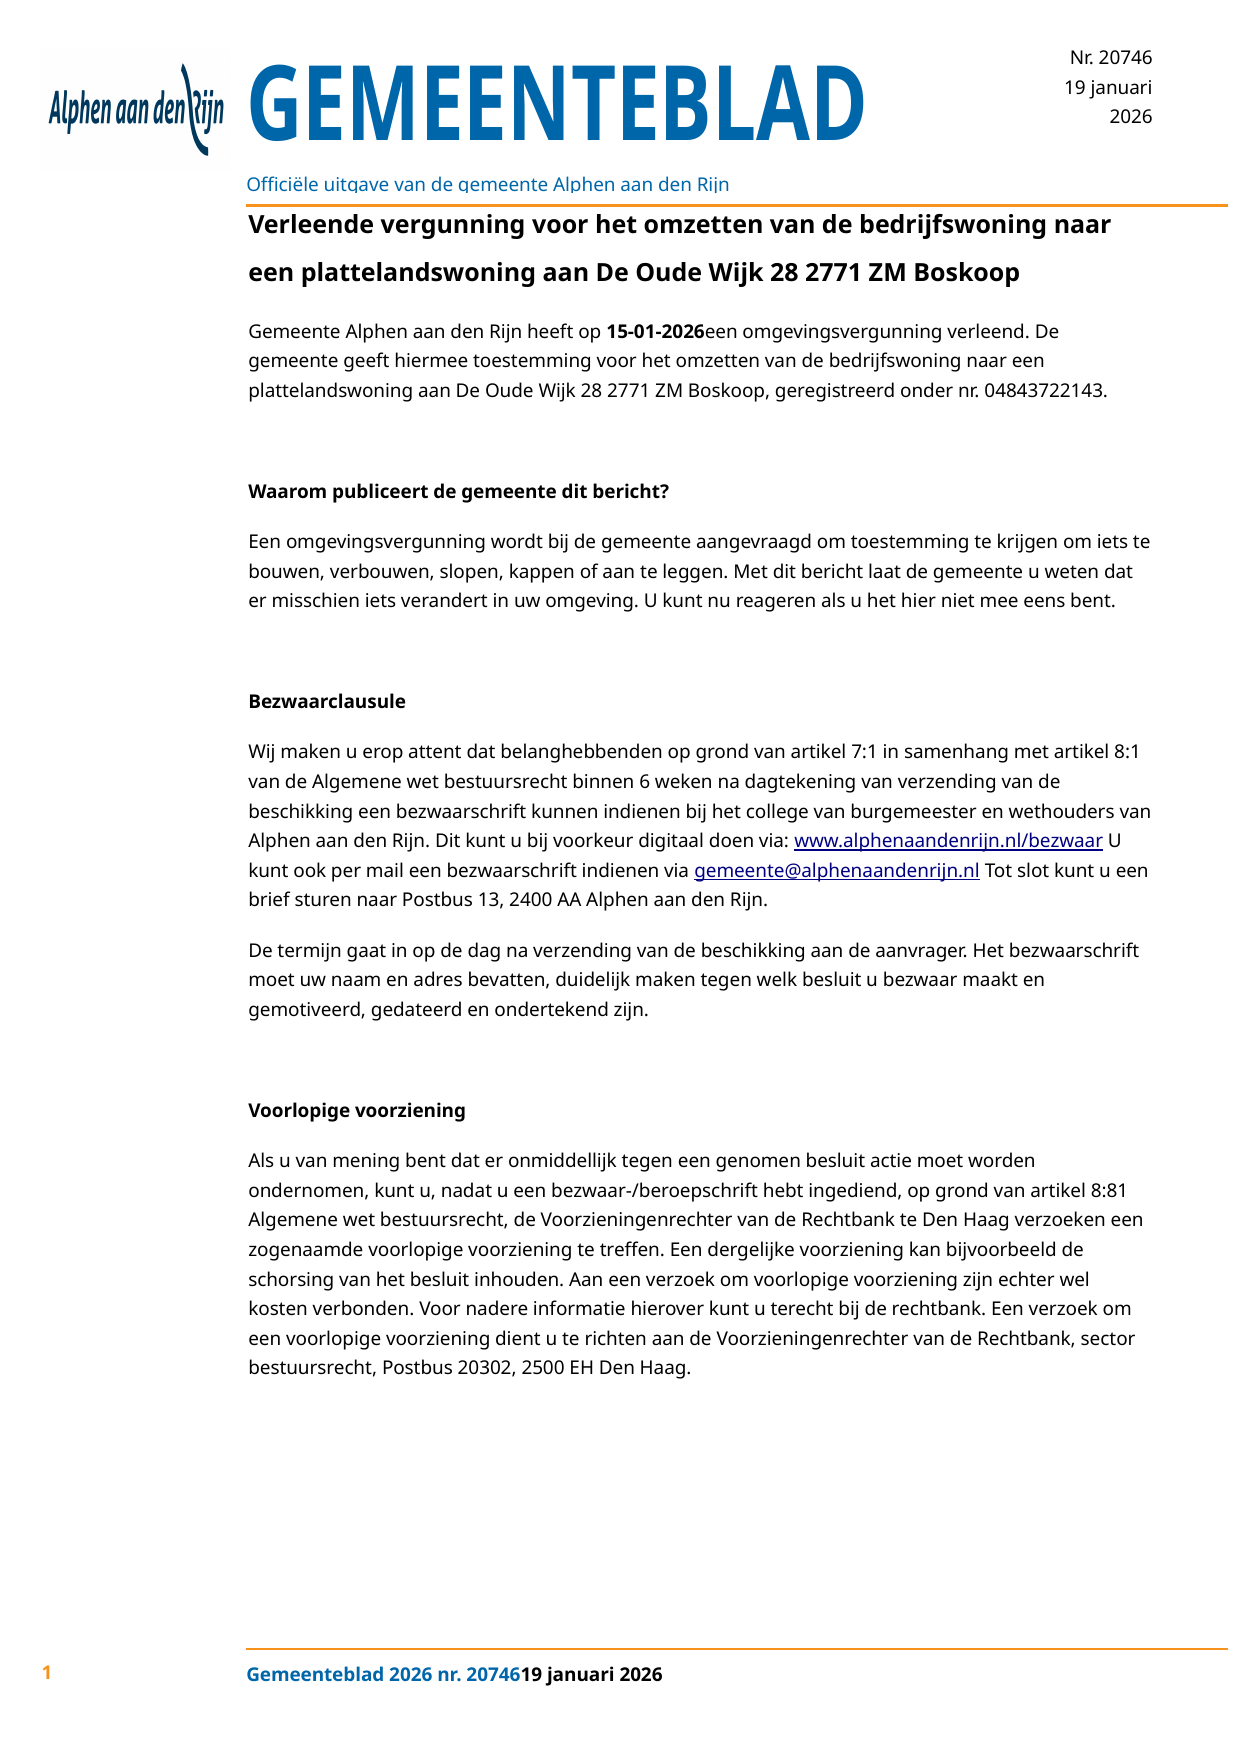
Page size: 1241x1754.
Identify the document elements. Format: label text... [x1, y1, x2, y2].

text Bezwaarclausule [248, 688, 1152, 714]
text Verleende vergunning voor het omzetten van de bedrijfswoning naar een plattelandswoning aan De Oude Wijk 28 2771 ZM Boskoop [248, 207, 1152, 288]
text Waarom publiceert de gemeente dit bericht? [248, 478, 1152, 504]
text Een omgevingsvergunning wordt bij de gemeente aangevraagd om toestemming te krijgen om iets te bouwen, verbouwen, slopen, kappen of aan te leggen. Met dit bericht laat de gemeente u weten dat er misschien iets verandert in uw omgeving. U kunt nu reageren als u het hier niet mee eens bent. [248, 528, 1152, 613]
text Wij maken u erop attent dat belanghebbenden op grond van artikel 7:1 in samenhang met artikel 8:1 van de Algemene wet bestuursrecht binnen 6 weken na dagtekening van verzending van de beschikking een bezwaarschrift kunnen indienen bij het college van burgemeester en wethouders van Alphen aan den Rijn. Dit kunt u bij voorkeur digitaal doen via: www.alphenaandenrijn.nl/bezwaar U kunt ook per mail een bezwaarschrift indienen via gemeente@alphenaandenrijn.nl Tot slot kunt u een brief sturen naar Postbus 13, 2400 AA Alphen aan den Rijn. [248, 739, 1152, 912]
text De termijn gaat in op de dag na verzending van de beschikking aan de aanvrager. Het bezwaarschrift moet uw naam en adres bevatten, duidelijk maken tegen welk besluit u bezwaar maakt en gemotiveerd, gedateerd en ondertekend zijn. [248, 937, 1152, 1022]
picture [41, 47, 231, 172]
text Voorlopige voorziening [248, 1097, 1152, 1123]
text Als u van mening bent dat er onmiddellijk tegen een genomen besluit actie moet worden ondernomen, kunt u, nadat u een bezwaar-/beroepschrift hebt ingediend, op grond van artikel 8:81 Algemene wet bestuursrecht, de Voorzieningenrechter van de Rechtbank te Den Haag verzoeken een zogenaamde voorlopige voorziening te treffen. Een dergelijke voorziening kan bijvoorbeeld de schorsing van het besluit inhouden. Aan een verzoek om voorlopige voorziening zijn echter wel kosten verbonden. Voor nadere informatie hierover kunt u terecht bij de rechtbank. Een verzoek om een voorlopige voorziening dient u te richten aan de Voorzieningenrechter van de Rechtbank, sector bestuursrecht, Postbus 20302, 2500 EH Den Haag. [248, 1147, 1152, 1380]
text Gemeente Alphen aan den Rijn heeft op 15-01-2026een omgevingsvergunning verleend. De gemeente geeft hiermee toestemming voor het omzetten van de bedrijfswoning naar een plattelandswoning aan De Oude Wijk 28 2771 ZM Boskoop, geregistreerd onder nr. 04843722143. [248, 318, 1152, 403]
